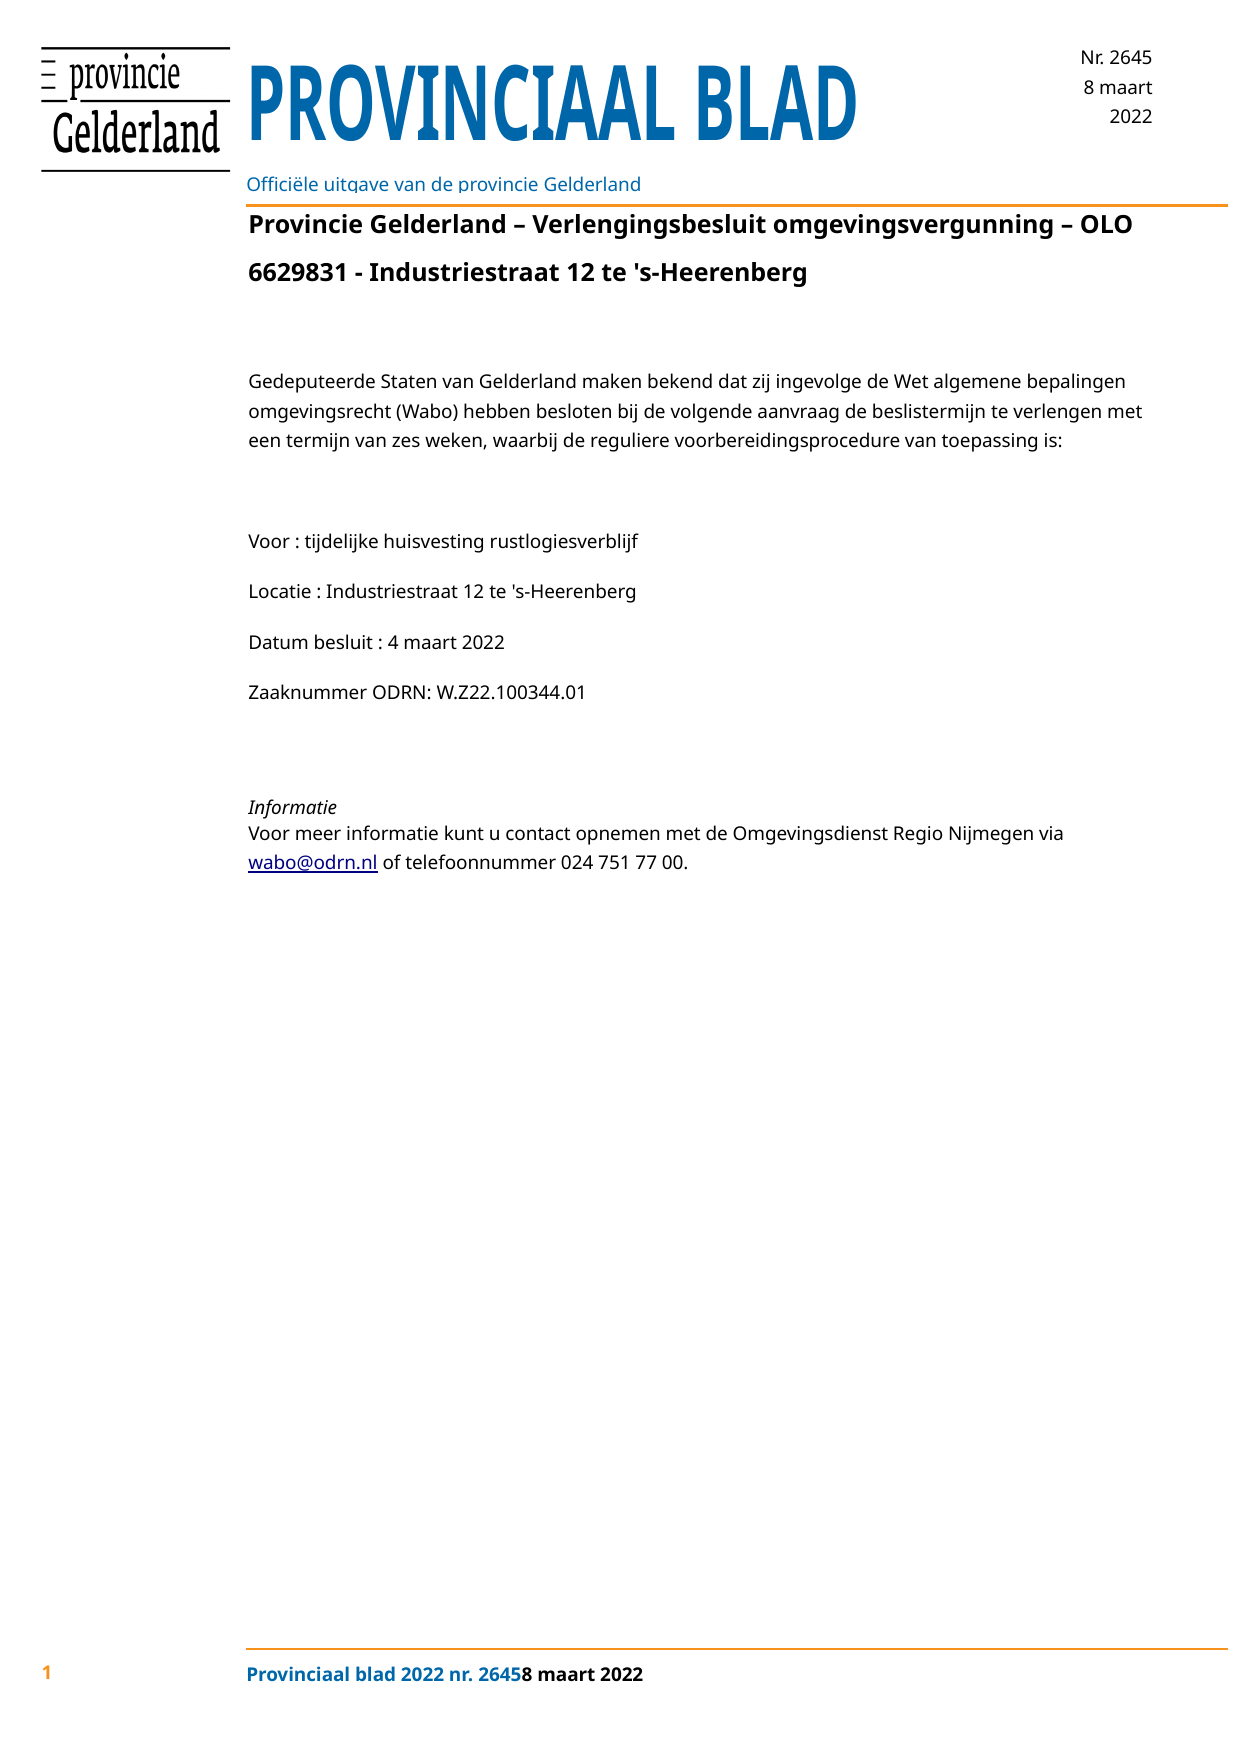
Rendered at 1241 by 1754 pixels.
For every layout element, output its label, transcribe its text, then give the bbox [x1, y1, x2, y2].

text Gedeputeerde Staten van Gelderland maken bekend dat zij ingevolge de Wet algemene bepalingen omgevingsrecht (Wabo) hebben besloten bij de volgende aanvraag de beslistermijn te verlengen met een termijn van zes weken, waarbij de reguliere voorbereidingsprocedure van toepassing is: [248, 368, 1152, 453]
text Zaaknummer ODRN: W.Z22.100344.01 [248, 679, 1152, 705]
text Voor : tijdelijke huisvesting rustlogiesverblijf [248, 528, 1152, 554]
picture [41, 47, 231, 172]
text Locatie : Industriestraat 12 te 's-Heerenberg [248, 579, 1152, 604]
text Informatie [248, 794, 1152, 820]
text Datum besluit : 4 maart 2022 [248, 629, 1152, 655]
text Voor meer informatie kunt u contact opnemen met de Omgevingsdienst Regio Nijmegen via wabo@odrn.nl of telefoonnummer 024 751 77 00. [248, 820, 1152, 875]
text Provincie Gelderland – Verlengingsbesluit omgevingsvergunning – OLO 6629831 - Industriestraat 12 te 's-Heerenberg [248, 207, 1152, 288]
